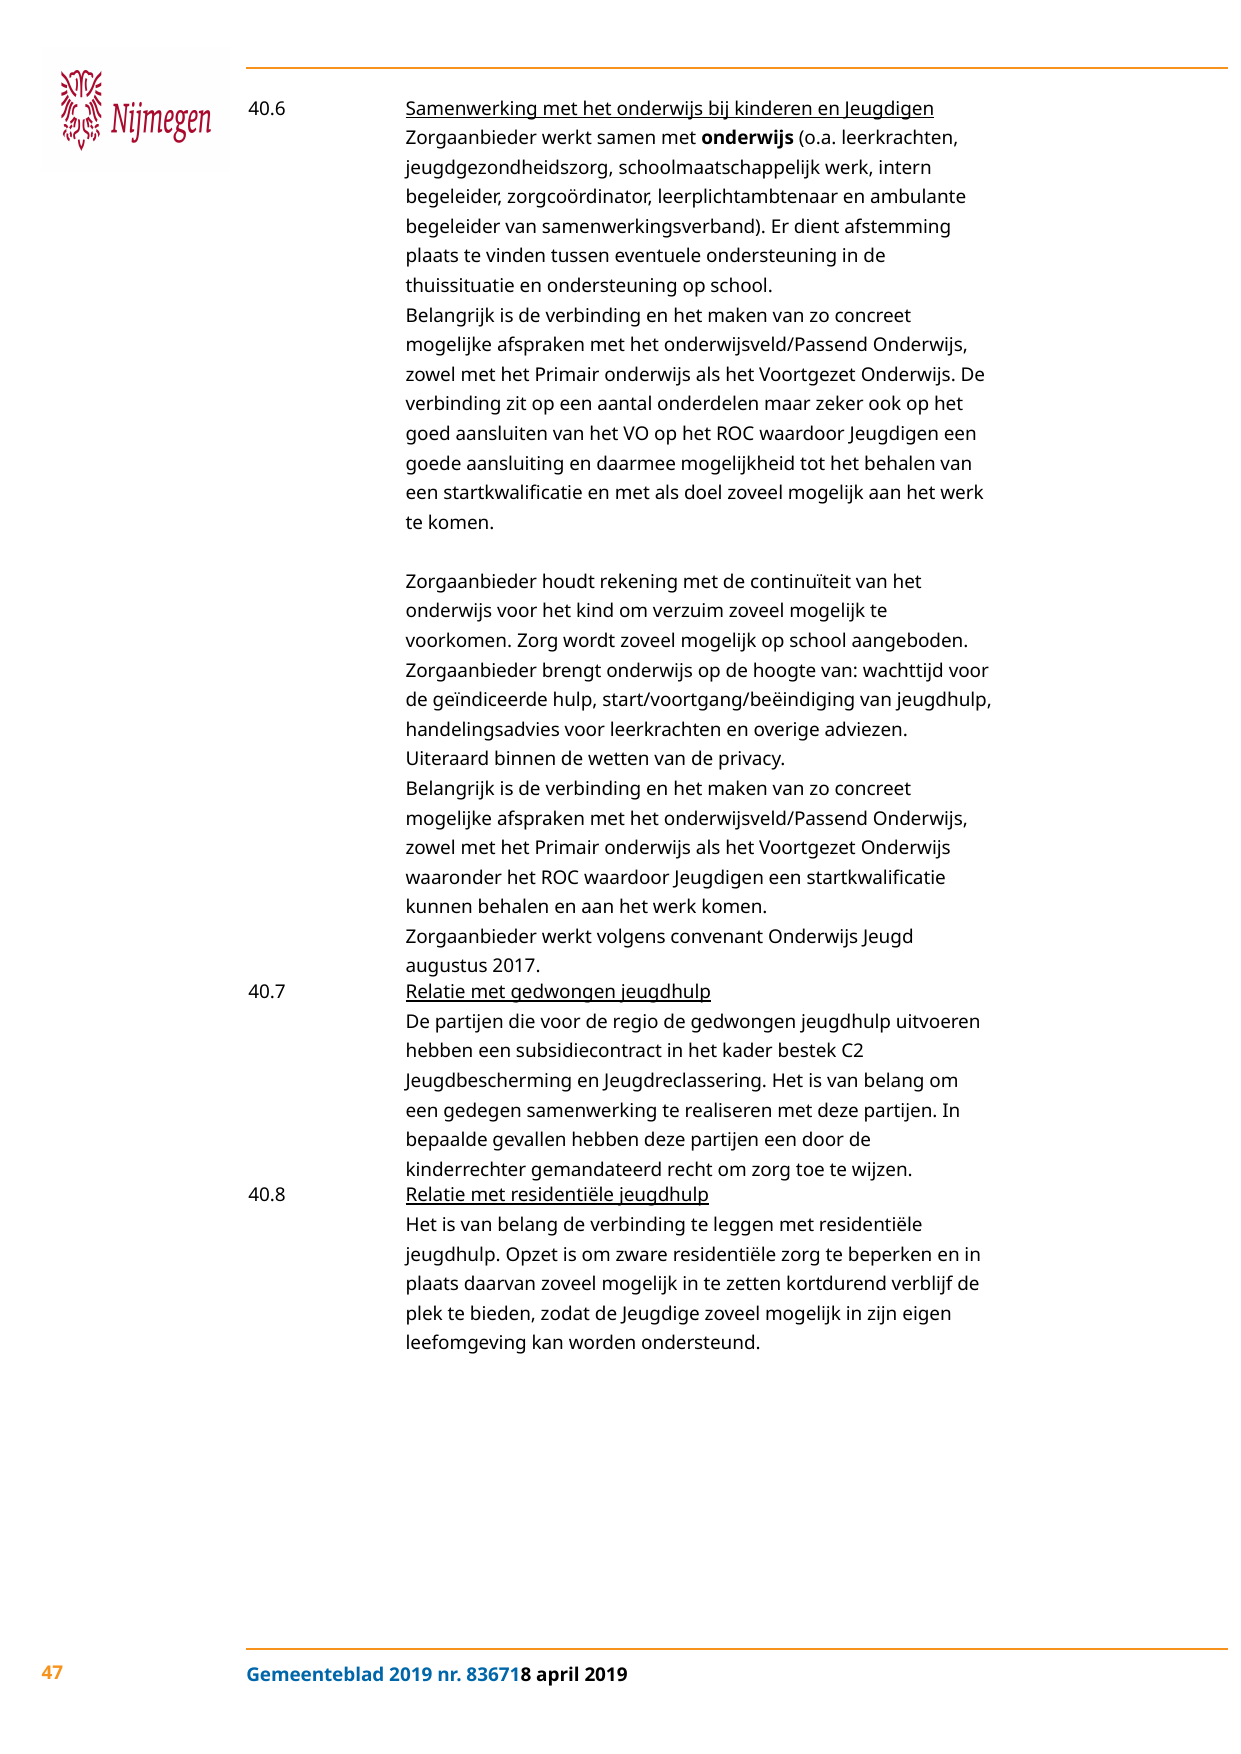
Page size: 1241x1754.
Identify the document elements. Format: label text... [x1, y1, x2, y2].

table_cell 40.8 [248, 1182, 405, 1355]
table_cell Relatie met residentiële jeugdhulp Het is van belang de verbinding te leggen met residentiële jeugdhulp. Opzet is om zware residentiële zorg te beperken en in plaats daarvan zoveel mogelijk in te zetten kortdurend verblijf de plek te bieden, zodat de Jeugdige zoveel mogelijk in zijn eigen leefomgeving kan worden ondersteund. [405, 1182, 994, 1355]
table_cell 40.7 [248, 979, 405, 1182]
table_cell Samenwerking met het onderwijs bij kinderen en Jeugdigen Zorgaanbieder werkt samen met onderwijs (o.a. leerkrachten, jeugdgezondheidszorg, schoolmaatschappelijk werk, intern begeleider, zorgcoördinator, leerplichtambtenaar en ambulante begeleider van samenwerkingsverband). Er dient afstemming plaats te vinden tussen eventuele ondersteuning in de thuissituatie en ondersteuning op school. Belangrijk is de verbinding en het maken van zo concreet mogelijke afspraken met het onderwijsveld/Passend Onderwijs, zowel met het Primair onderwijs als het Voortgezet Onderwijs. De verbinding zit op een aantal onderdelen maar zeker ook op het goed aansluiten van het VO op het ROC waardoor Jeugdigen een goede aansluiting en daarmee mogelijkheid tot het behalen van een startkwalificatie en met als doel zoveel mogelijk aan het werk te komen. Zorgaanbieder houdt rekening met de continuïteit van het onderwijs voor het kind om verzuim zoveel mogelijk te voorkomen. Zorg wordt zoveel mogelijk op school aangeboden. Zorgaanbieder brengt onderwijs op de hoogte van: wachttijd voor de geïndiceerde hulp, start/voortgang/beëindiging van jeugdhulp, handelingsadvies voor leerkrachten en overige adviezen. Uiteraard binnen de wetten van de privacy. Belangrijk is de verbinding en het maken van zo concreet mogelijke afspraken met het onderwijsveld/Passend Onderwijs, zowel met het Primair onderwijs als het Voortgezet Onderwijs waaronder het ROC waardoor Jeugdigen een startkwalificatie kunnen behalen en aan het werk komen. Zorgaanbieder werkt volgens convenant Onderwijs Jeugd augustus 2017. [405, 95, 994, 978]
table_cell Relatie met gedwongen jeugdhulp De partijen die voor de regio de gedwongen jeugdhulp uitvoeren hebben een subsidiecontract in het kader bestek C2 Jeugdbescherming en Jeugdreclassering. Het is van belang om een gedegen samenwerking te realiseren met deze partijen. In bepaalde gevallen hebben deze partijen een door de kinderrechter gemandateerd recht om zorg toe te wijzen. [405, 979, 994, 1182]
table_cell 40.6 [248, 95, 405, 978]
picture [41, 47, 231, 172]
